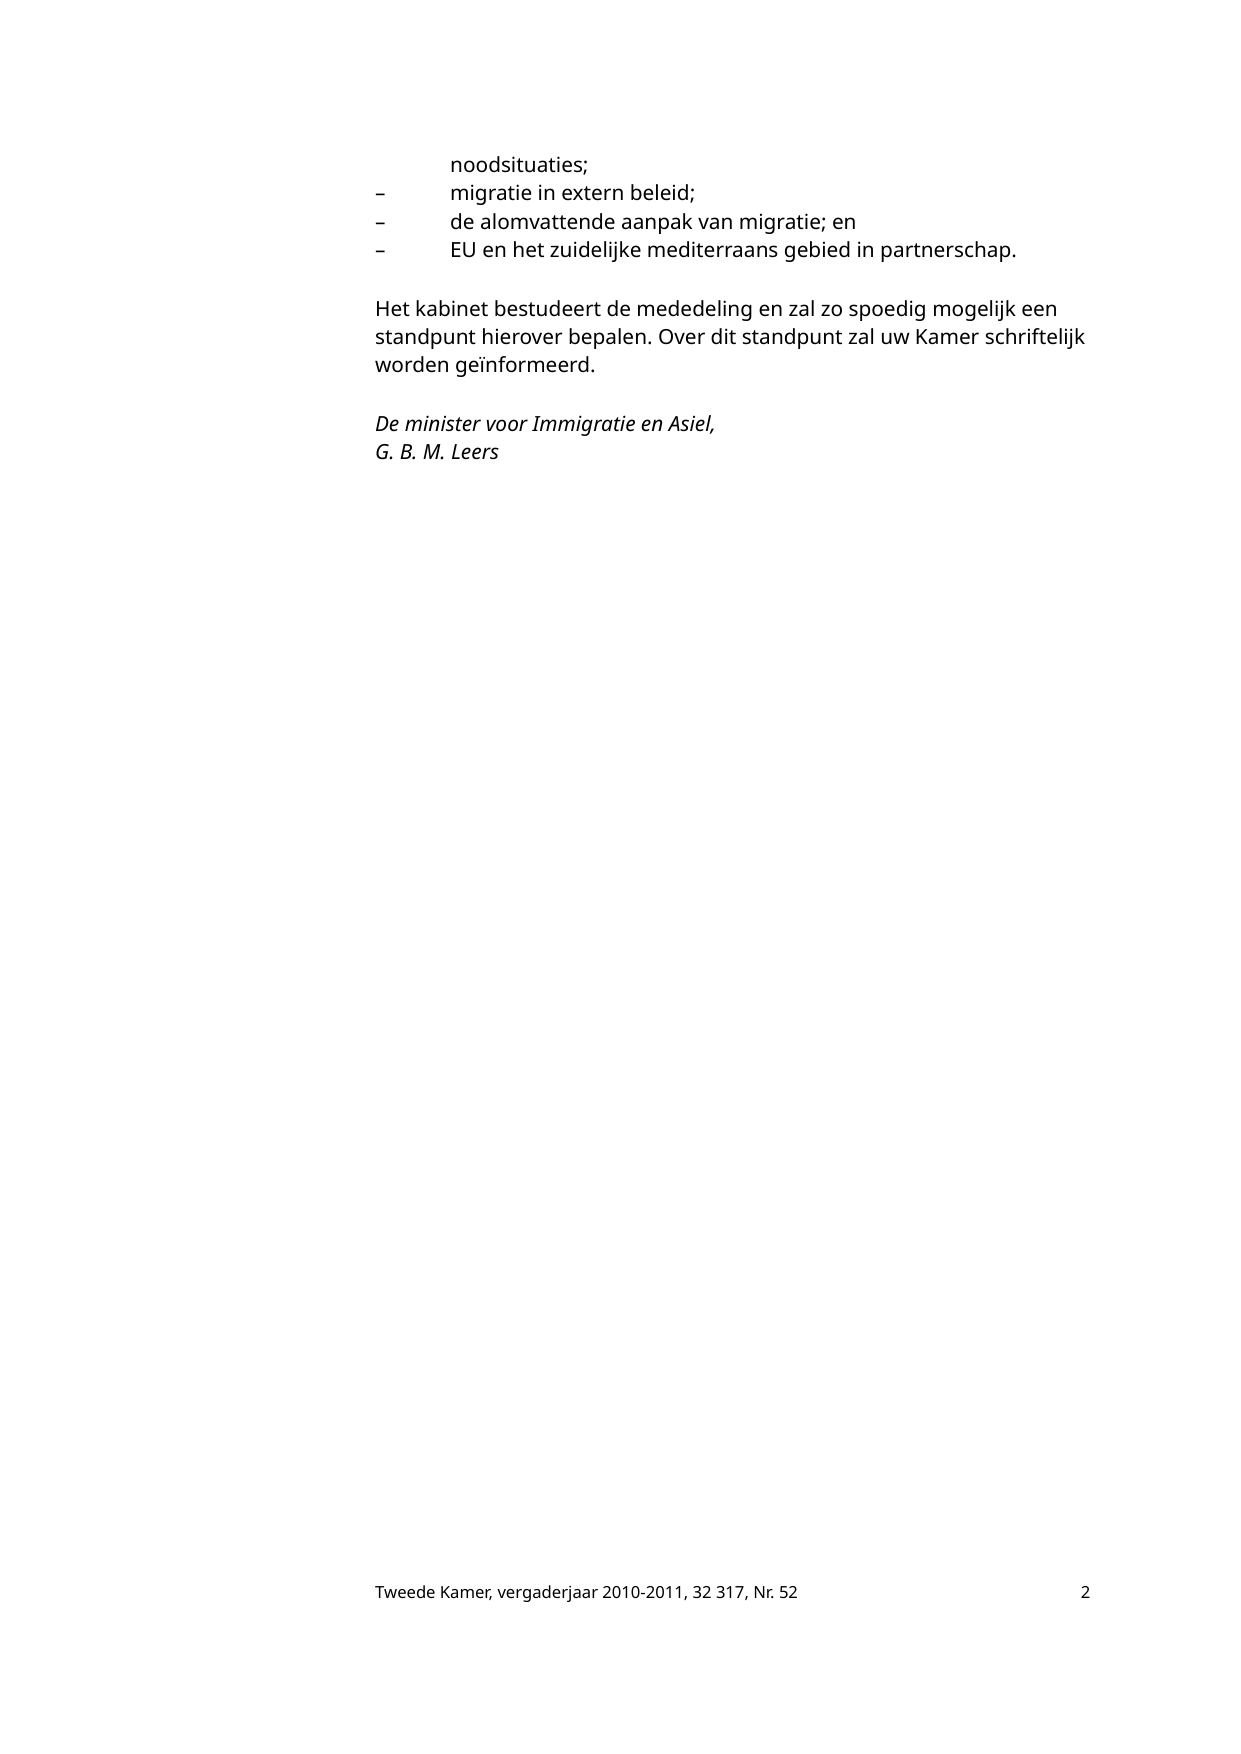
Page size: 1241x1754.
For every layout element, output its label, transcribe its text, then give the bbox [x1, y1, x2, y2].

list migratie in extern beleid; [375, 178, 1090, 207]
list EU en het zuidelijke mediterraans gebied in partnerschap. [375, 235, 1090, 264]
text G. B. M. Leers [375, 437, 1090, 466]
list noodsituaties; [375, 150, 1090, 178]
text Het kabinet bestudeert de mededeling en zal zo spoedig mogelijk een standpunt hierover bepalen. Over dit standpunt zal uw Kamer schriftelijk worden geïnformeerd. [375, 294, 1090, 379]
text De minister voor Immigratie en Asiel, [375, 409, 1090, 437]
list de alomvattende aanpak van migratie; en [375, 207, 1090, 235]
